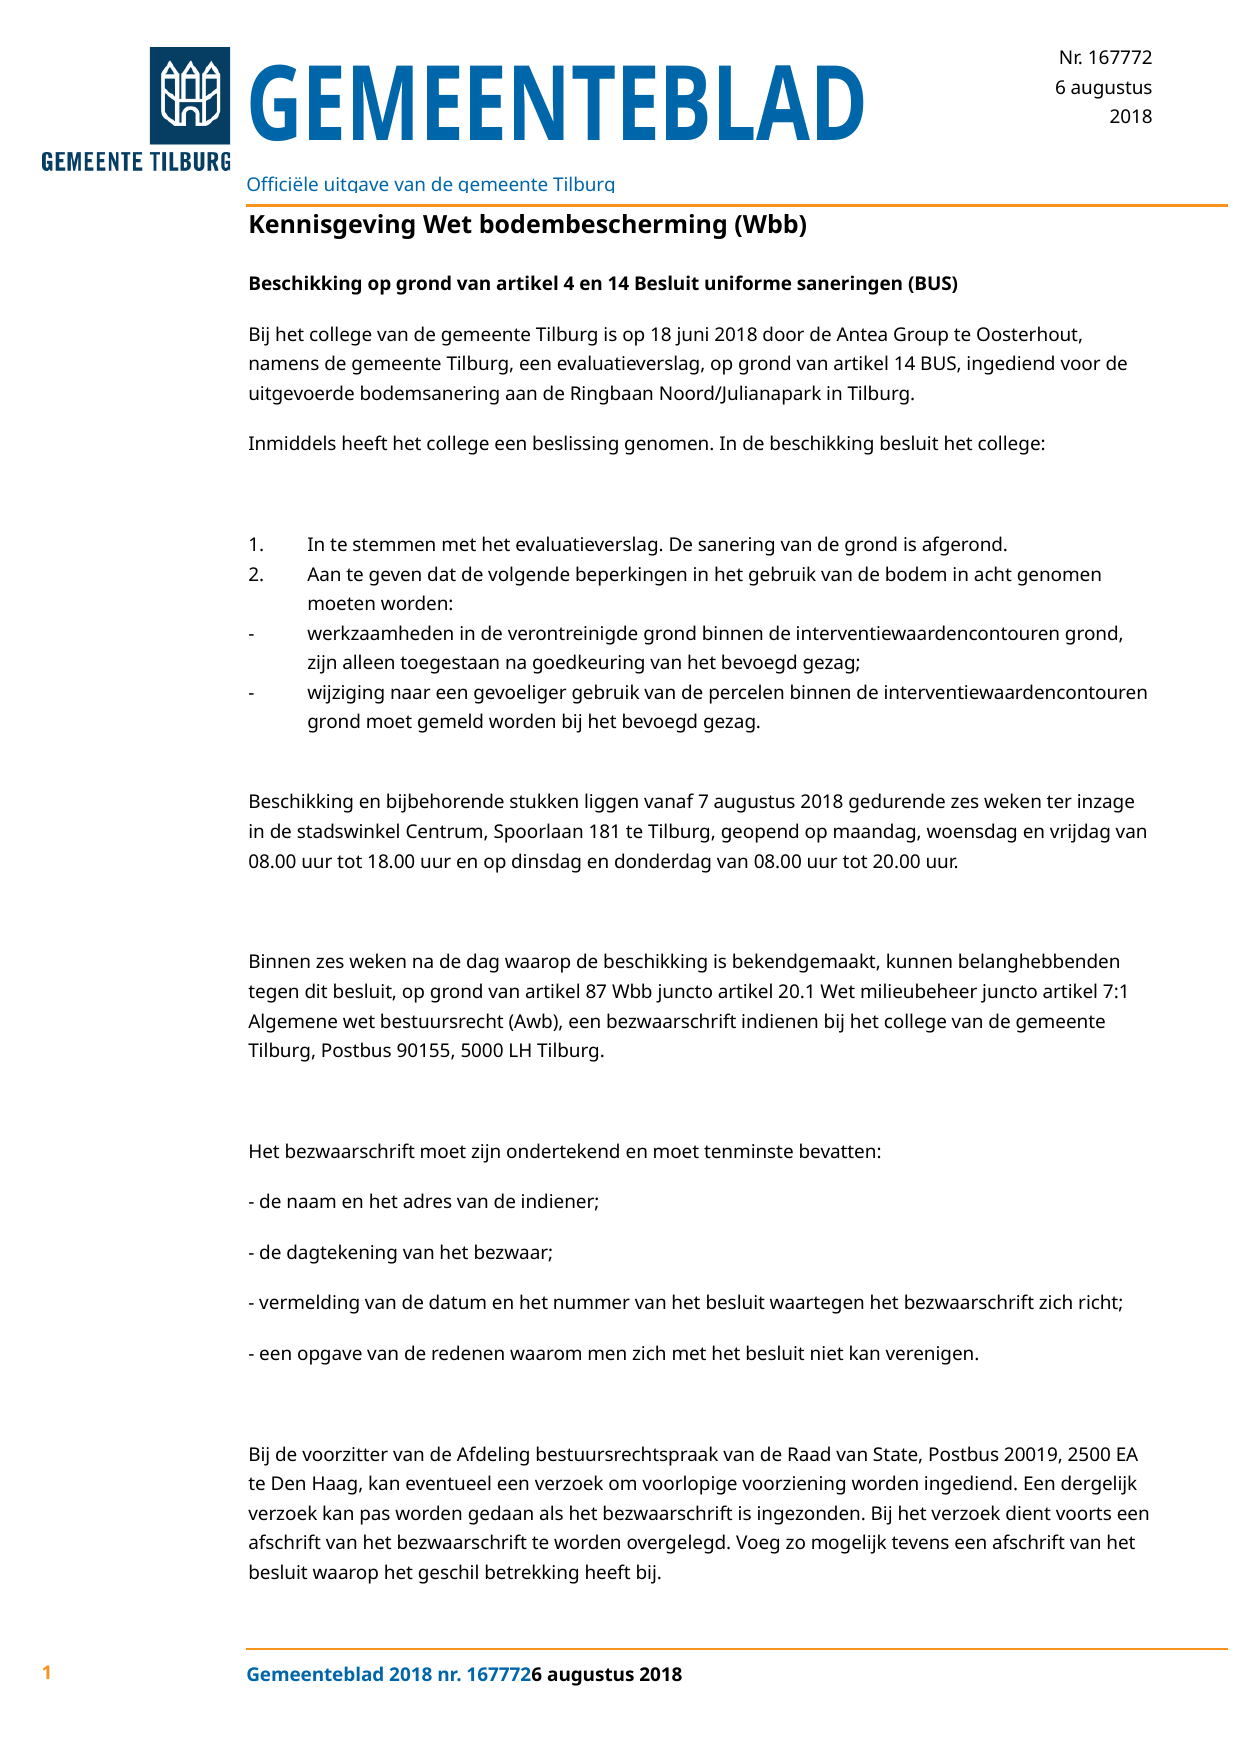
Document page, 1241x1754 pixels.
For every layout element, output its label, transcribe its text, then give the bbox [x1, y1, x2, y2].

text - een opgave van de redenen waarom men zich met het besluit niet kan verenigen. [248, 1340, 1152, 1366]
text Inmiddels heeft het college een beslissing genomen. In de beschikking besluit het college: [248, 430, 1152, 456]
text Bij het college van de gemeente Tilburg is op 18 juni 2018 door de Antea Group te Oosterhout, namens de gemeente Tilburg, een evaluatieverslag, op grond van artikel 14 BUS, ingediend voor de uitgevoerde bodemsanering aan de Ringbaan Noord/Julianapark in Tilburg. [248, 321, 1152, 406]
list In te stemmen met het evaluatieverslag. De sanering van de grond is afgerond. [248, 531, 1152, 557]
text Beschikking op grond van artikel 4 en 14 Besluit uniforme saneringen (BUS) [248, 270, 1152, 296]
list wijziging naar een gevoeliger gebruik van de percelen binnen de interventiewaardencontouren grond moet gemeld worden bij het bevoegd gezag. [248, 679, 1152, 734]
picture [41, 47, 231, 172]
list Aan te geven dat de volgende beperkingen in het gebruik van de bodem in acht genomen moeten worden: [248, 561, 1152, 616]
text - vermelding van de datum en het nummer van het besluit waartegen het bezwaarschrift zich richt; [248, 1289, 1152, 1315]
text - de naam en het adres van de indiener; [248, 1189, 1152, 1214]
text Bij de voorzitter van de Afdeling bestuursrechtspraak van de Raad van State, Postbus 20019, 2500 EA te Den Haag, kan eventueel een verzoek om voorlopige voorziening worden ingediend. Een dergelijk verzoek kan pas worden gedaan als het bezwaarschrift is ingezonden. Bij het verzoek dient voorts een afschrift van het bezwaarschrift te worden overgelegd. Voeg zo mogelijk tevens een afschrift van het besluit waarop het geschil betrekking heeft bij. [248, 1441, 1152, 1585]
text Beschikking en bijbehorende stukken liggen vanaf 7 augustus 2018 gedurende zes weken ter inzage in de stadswinkel Centrum, Spoorlaan 181 te Tilburg, geopend op maandag, woensdag en vrijdag van 08.00 uur tot 18.00 uur en op dinsdag en donderdag van 08.00 uur tot 20.00 uur. [248, 789, 1152, 873]
text Het bezwaarschrift moet zijn ondertekend en moet tenminste bevatten: [248, 1138, 1152, 1164]
text Kennisgeving Wet bodembescherming (Wbb) [248, 207, 1152, 241]
text Binnen zes weken na de dag waarop de beschikking is bekendgemaakt, kunnen belanghebbenden tegen dit besluit, op grond van artikel 87 Wbb juncto artikel 20.1 Wet milieubeheer juncto artikel 7:1 Algemene wet bestuursrecht (Awb), een bezwaarschrift indienen bij het college van de gemeente Tilburg, Postbus 90155, 5000 LH Tilburg. [248, 949, 1152, 1063]
text - de dagtekening van het bezwaar; [248, 1239, 1152, 1265]
list werkzaamheden in de verontreinigde grond binnen de interventiewaardencontouren grond, zijn alleen toegestaan na goedkeuring van het bevoegd gezag; [248, 620, 1152, 675]
